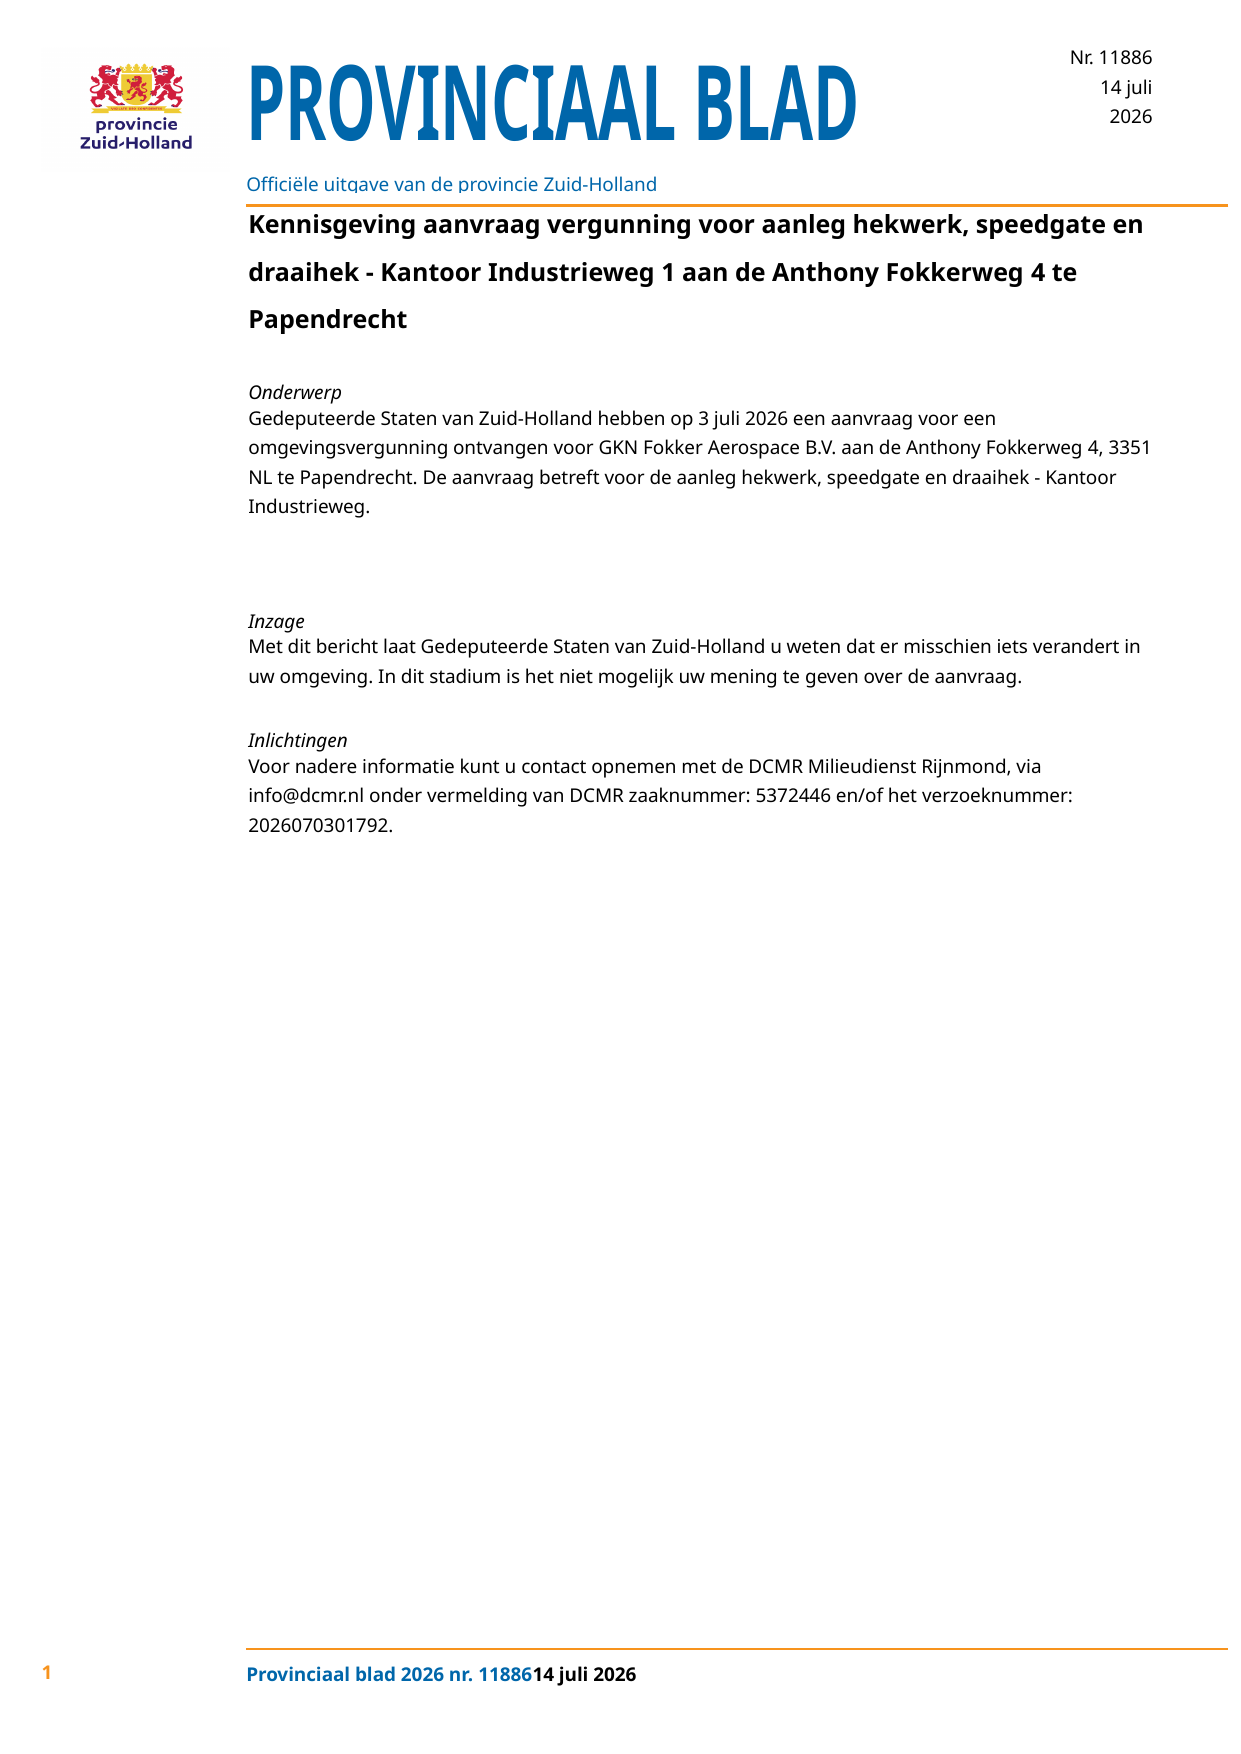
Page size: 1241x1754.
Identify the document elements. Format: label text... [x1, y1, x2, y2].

text Inlichtingen [248, 727, 1152, 753]
text Met dit bericht laat Gedeputeerde Staten van Zuid-Holland u weten dat er misschien iets verandert in uw omgeving. In dit stadium is het niet mogelijk uw mening te geven over de aanvraag. [248, 634, 1152, 689]
picture [41, 47, 231, 172]
text Kennisgeving aanvraag vergunning voor aanleg hekwerk, speedgate en draaihek - Kantoor Industrieweg 1 aan de Anthony Fokkerweg 4 te Papendrecht [248, 207, 1152, 336]
text Inzage [248, 608, 1152, 634]
text Onderwerp [248, 379, 1152, 405]
text Gedeputeerde Staten van Zuid-Holland hebben op 3 juli 2026 een aanvraag voor een omgevingsvergunning ontvangen voor GKN Fokker Aerospace B.V. aan de Anthony Fokkerweg 4, 3351 NL te Papendrecht. De aanvraag betreft voor de aanleg hekwerk, speedgate en draaihek - Kantoor Industrieweg. [248, 405, 1152, 519]
text Voor nadere informatie kunt u contact opnemen met de DCMR Milieudienst Rijnmond, via info@dcmr.nl onder vermelding van DCMR zaaknummer: 5372446 en/of het verzoeknummer: 2026070301792. [248, 753, 1152, 838]
